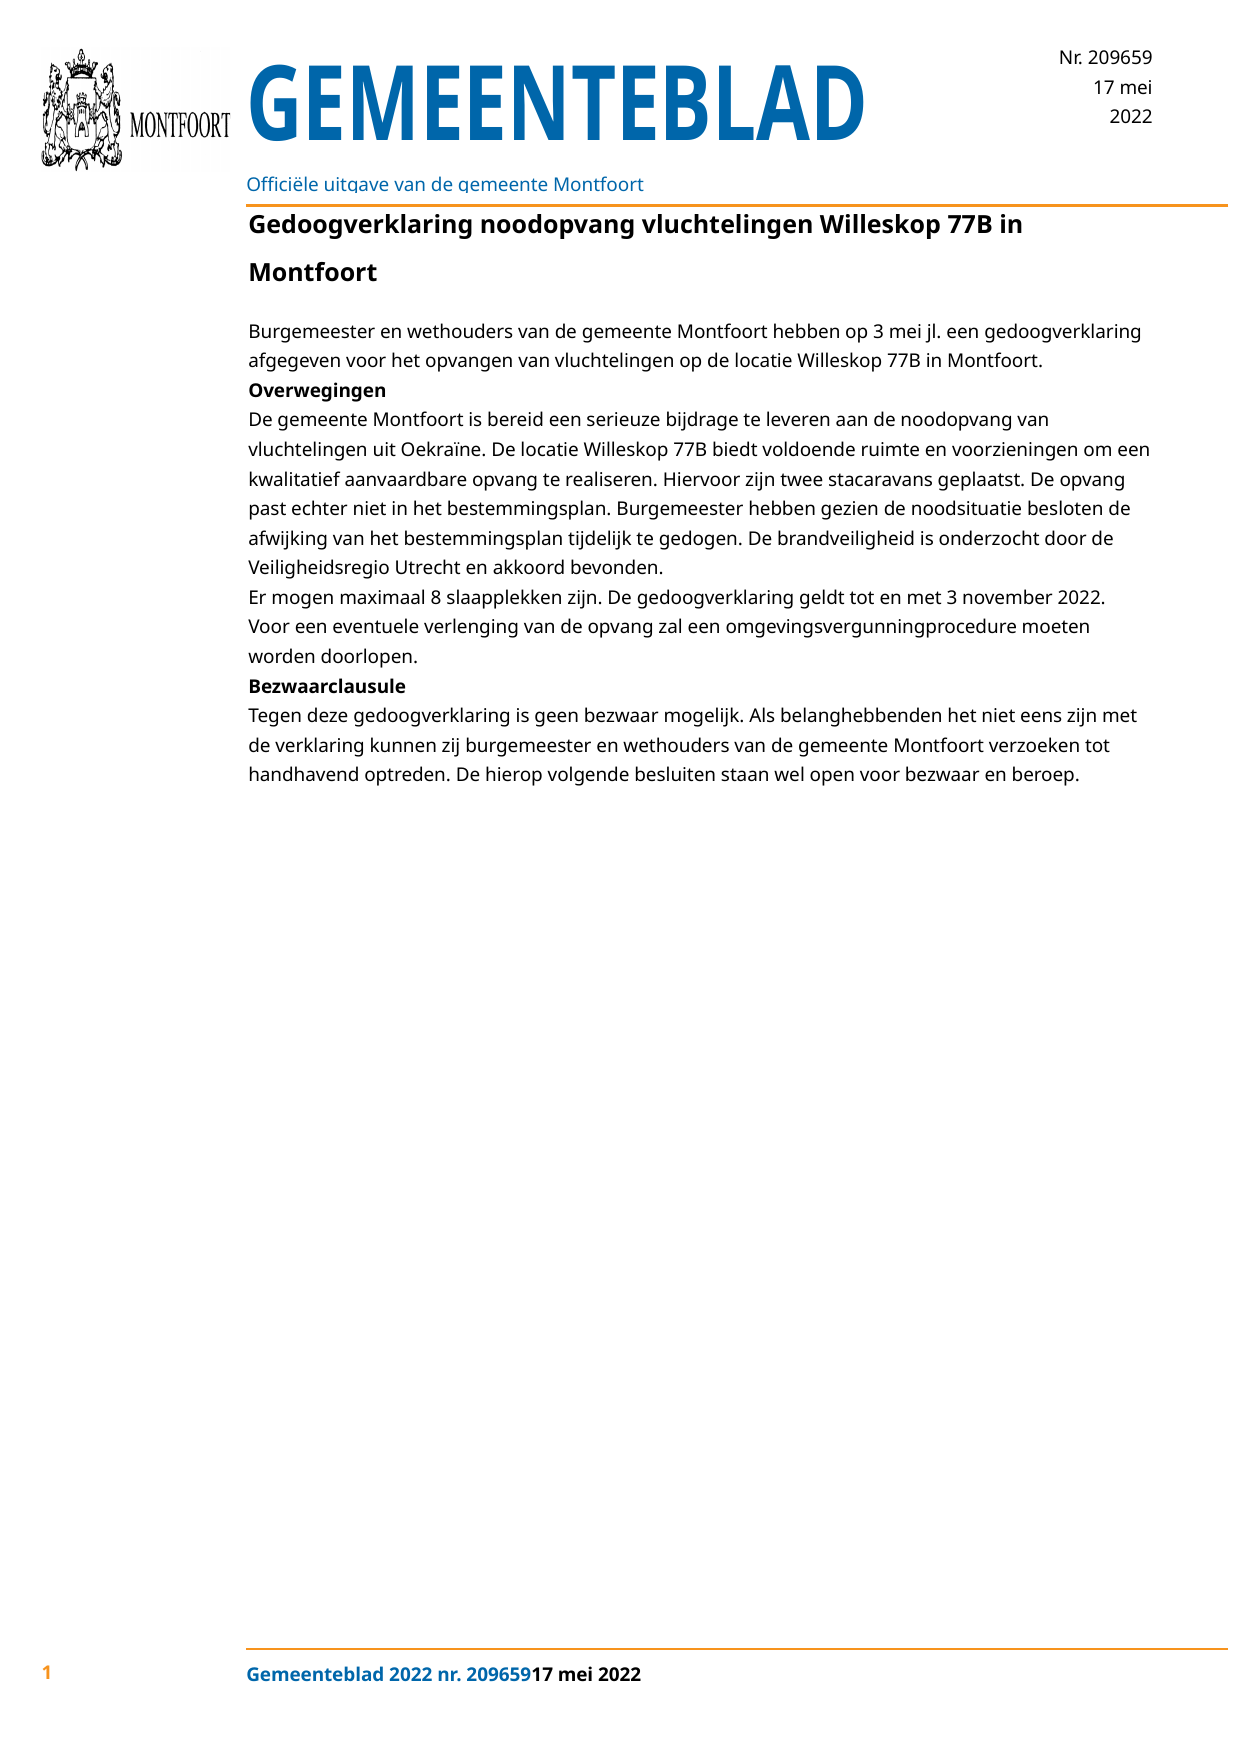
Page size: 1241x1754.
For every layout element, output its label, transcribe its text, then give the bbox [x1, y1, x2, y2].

picture [41, 47, 231, 172]
text De gemeente Montfoort is bereid een serieuze bijdrage te leveren aan de noodopvang van vluchtelingen uit Oekraïne. De locatie Willeskop 77B biedt voldoende ruimte en voorzieningen om een kwalitatief aanvaardbare opvang te realiseren. Hiervoor zijn twee stacaravans geplaatst. De opvang past echter niet in het bestemmingsplan. Burgemeester hebben gezien de noodsituatie besloten de afwijking van het bestemmingsplan tijdelijk te gedogen. De brandveiligheid is onderzocht door de Veiligheidsregio Utrecht en akkoord bevonden. [248, 407, 1152, 580]
text Gedoogverklaring noodopvang vluchtelingen Willeskop 77B in Montfoort [248, 207, 1152, 288]
text Er mogen maximaal 8 slaapplekken zijn. De gedoogverklaring geldt tot en met 3 november 2022. Voor een eventuele verlenging van de opvang zal een omgevingsvergunningprocedure moeten worden doorlopen. [248, 584, 1152, 669]
text Bezwaarclausule [248, 673, 1152, 699]
text Overwegingen [248, 377, 1152, 403]
text Burgemeester en wethouders van de gemeente Montfoort hebben op 3 mei jl. een gedoogverklaring afgegeven voor het opvangen van vluchtelingen op de locatie Willeskop 77B in Montfoort. [248, 318, 1152, 373]
text Tegen deze gedoogverklaring is geen bezwaar mogelijk. Als belanghebbenden het niet eens zijn met de verklaring kunnen zij burgemeester en wethouders van de gemeente Montfoort verzoeken tot handhavend optreden. De hierop volgende besluiten staan wel open voor bezwaar en beroep. [248, 702, 1152, 787]
